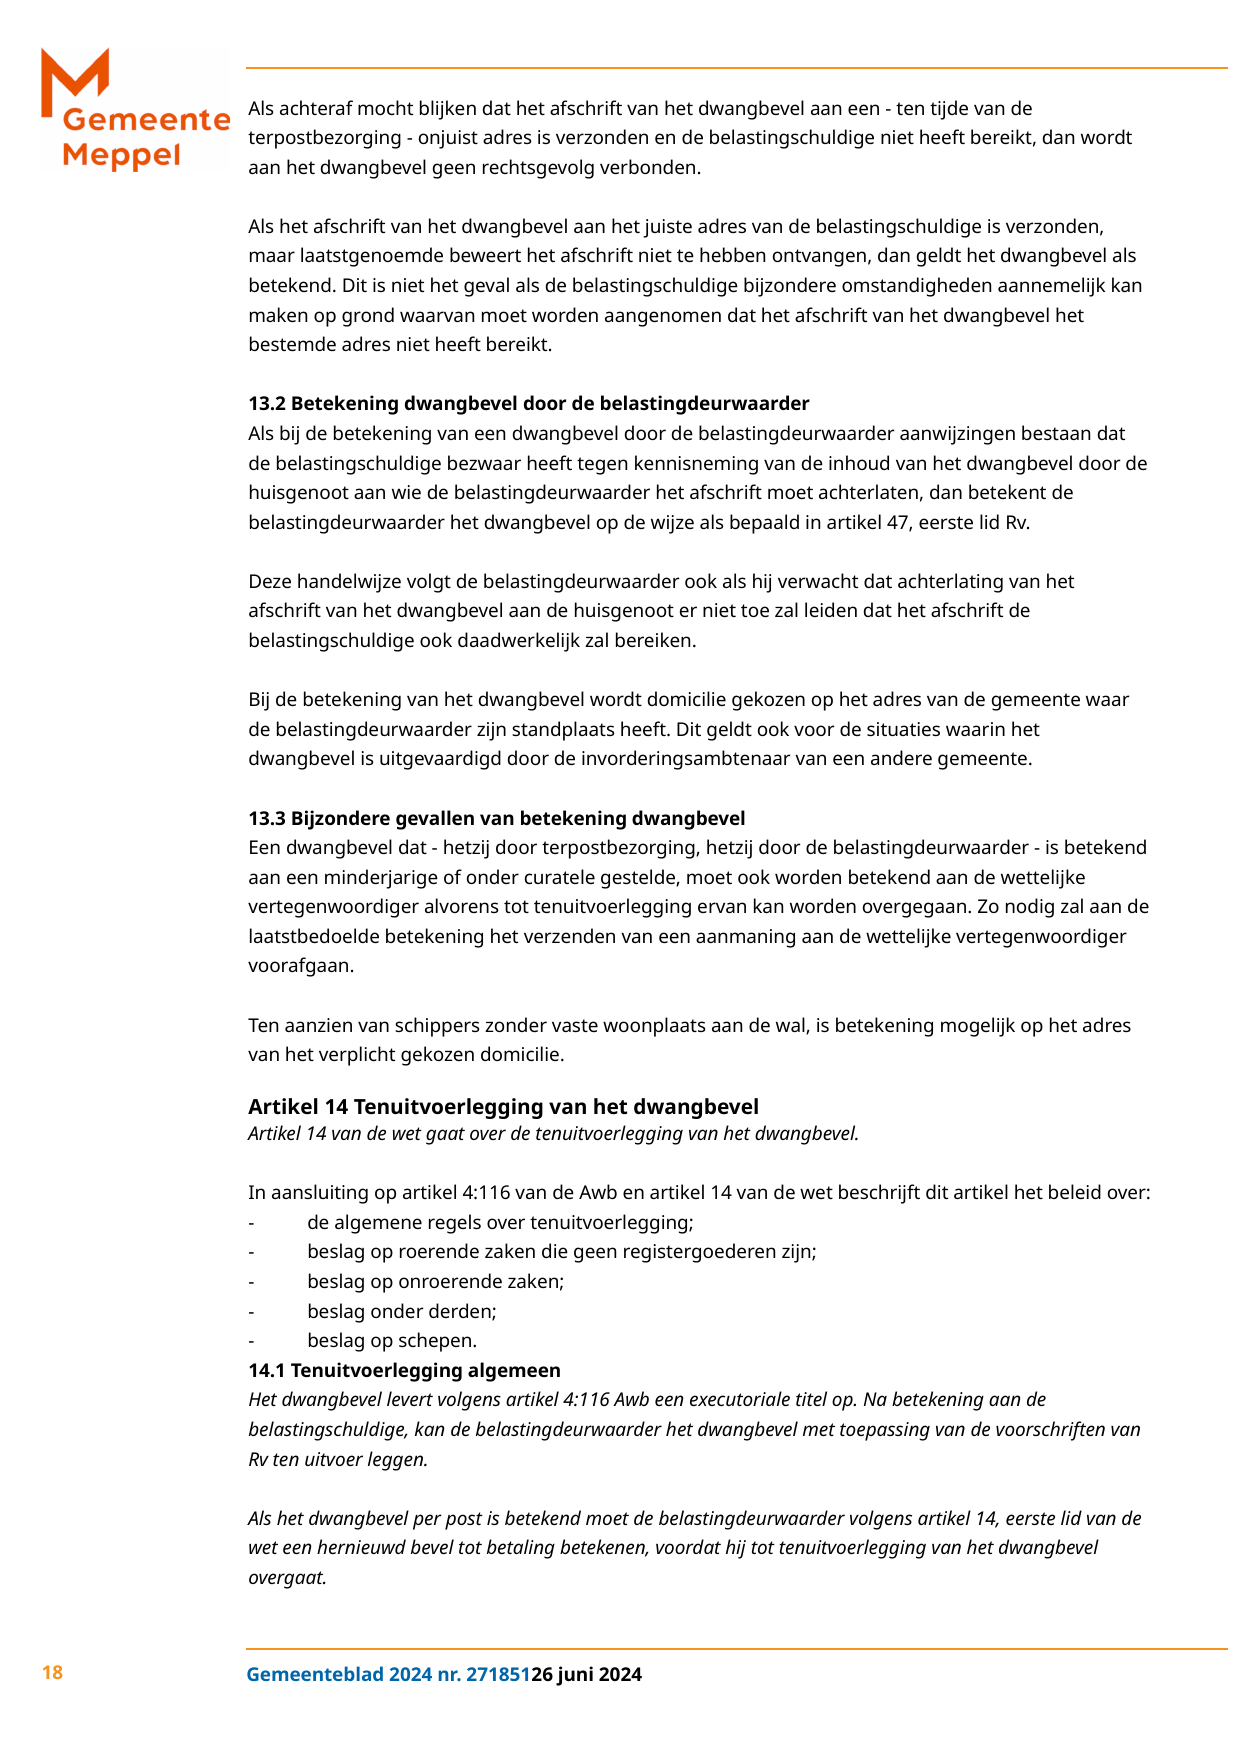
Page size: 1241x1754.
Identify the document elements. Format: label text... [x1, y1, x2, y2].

text In aansluiting op artikel 4:116 van de Awb en artikel 14 van de wet beschrijft dit artikel het beleid over: [248, 1179, 1152, 1205]
text 13.2 Betekening dwangbevel door de belastingdeurwaarder [248, 391, 1152, 416]
text 14.1 Tenuitvoerlegging algemeen [248, 1357, 1152, 1383]
text Artikel 14 van de wet gaat over de tenuitvoerlegging van het dwangbevel. [248, 1120, 1152, 1146]
text Het dwangbevel levert volgens artikel 4:116 Awb een executoriale titel op. Na betekening aan de belastingschuldige, kan de belastingdeurwaarder het dwangbevel met toepassing van de voorschriften van Rv ten uitvoer leggen. [248, 1387, 1152, 1471]
list beslag onder derden; [248, 1298, 1152, 1323]
text Als achteraf mocht blijken dat het afschrift van het dwangbevel aan een - ten tijde van de terpostbezorging - onjuist adres is verzonden en de belastingschuldige niet heeft bereikt, dan wordt aan het dwangbevel geen rechtsgevolg verbonden. [248, 95, 1152, 180]
text Ten aanzien van schippers zonder vaste woonplaats aan de wal, is betekening mogelijk op het adres van het verplicht gekozen domicilie. [248, 1012, 1152, 1067]
text Als bij de betekening van een dwangbevel door de belastingdeurwaarder aanwijzingen bestaan dat de belastingschuldige bezwaar heeft tegen kennisneming van de inhoud van het dwangbevel door de huisgenoot aan wie de belastingdeurwaarder het afschrift moet achterlaten, dan betekent de belastingdeurwaarder het dwangbevel op de wijze als bepaald in artikel 47, eerste lid Rv. [248, 420, 1152, 535]
text Een dwangbevel dat - hetzij door terpostbezorging, hetzij door de belastingdeurwaarder - is betekend aan een minderjarige of onder curatele gestelde, moet ook worden betekend aan de wettelijke vertegenwoordiger alvorens tot tenuitvoerlegging ervan kan worden overgegaan. Zo nodig zal aan de laatstbedoelde betekening het verzenden van een aanmaning aan de wettelijke vertegenwoordiger voorafgaan. [248, 834, 1152, 978]
picture [41, 47, 231, 172]
list de algemene regels over tenuitvoerlegging; [248, 1209, 1152, 1235]
text Bij de betekening van het dwangbevel wordt domicilie gekozen op het adres van de gemeente waar de belastingdeurwaarder zijn standplaats heeft. Dit geldt ook voor de situaties waarin het dwangbevel is uitgevaardigd door de invorderingsambtenaar van een andere gemeente. [248, 686, 1152, 771]
text Artikel 14 Tenuitvoerlegging van het dwangbevel [248, 1092, 1152, 1120]
text 13.3 Bijzondere gevallen van betekening dwangbevel [248, 805, 1152, 831]
list beslag op schepen. [248, 1327, 1152, 1353]
text Deze handelwijze volgt de belastingdeurwaarder ook als hij verwacht dat achterlating van het afschrift van het dwangbevel aan de huisgenoot er niet toe zal leiden dat het afschrift de belastingschuldige ook daadwerkelijk zal bereiken. [248, 568, 1152, 653]
list beslag op roerende zaken die geen registergoederen zijn; [248, 1239, 1152, 1264]
list beslag op onroerende zaken; [248, 1268, 1152, 1294]
text Als het afschrift van het dwangbevel aan het juiste adres van de belastingschuldige is verzonden, maar laatstgenoemde beweert het afschrift niet te hebben ontvangen, dan geldt het dwangbevel als betekend. Dit is niet het geval als de belastingschuldige bijzondere omstandigheden aannemelijk kan maken op grond waarvan moet worden aangenomen dat het afschrift van het dwangbevel het bestemde adres niet heeft bereikt. [248, 213, 1152, 357]
text Als het dwangbevel per post is betekend moet de belastingdeurwaarder volgens artikel 14, eerste lid van de wet een hernieuwd bevel tot betaling betekenen, voordat hij tot tenuitvoerlegging van het dwangbevel overgaat. [248, 1505, 1152, 1590]
